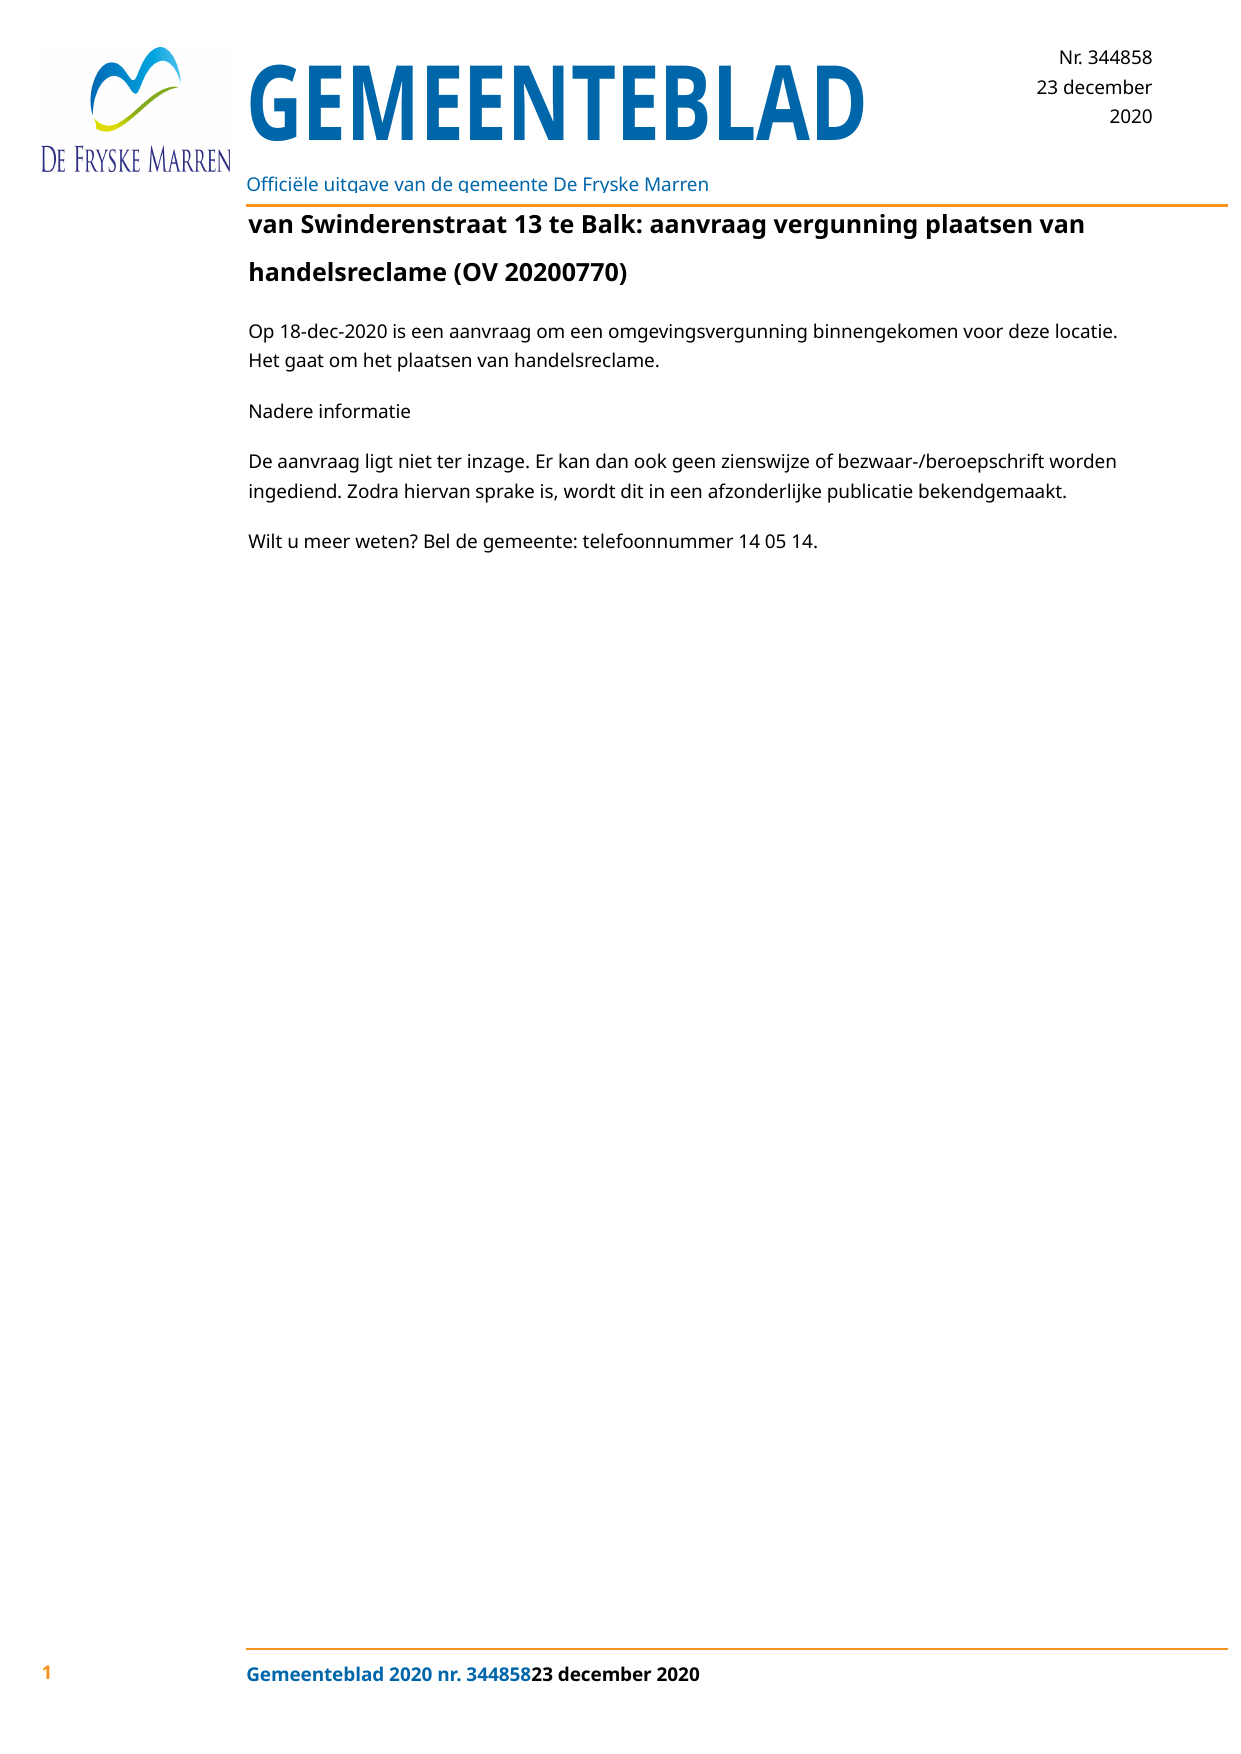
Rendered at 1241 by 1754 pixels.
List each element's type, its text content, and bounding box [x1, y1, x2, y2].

text De aanvraag ligt niet ter inzage. Er kan dan ook geen zienswijze of bezwaar-/beroepschrift worden ingediend. Zodra hiervan sprake is, wordt dit in een afzonderlijke publicatie bekendgemaakt. [248, 448, 1152, 504]
text Nadere informatie [248, 398, 1152, 424]
text Wilt u meer weten? Bel de gemeente: telefoonnummer 14 05 14. [248, 528, 1152, 554]
text Op 18-dec-2020 is een aanvraag om een omgevingsvergunning binnengekomen voor deze locatie. Het gaat om het plaatsen van handelsreclame. [248, 318, 1152, 373]
picture [41, 47, 231, 172]
text van Swinderenstraat 13 te Balk: aanvraag vergunning plaatsen van handelsreclame (OV 20200770) [248, 207, 1152, 288]
